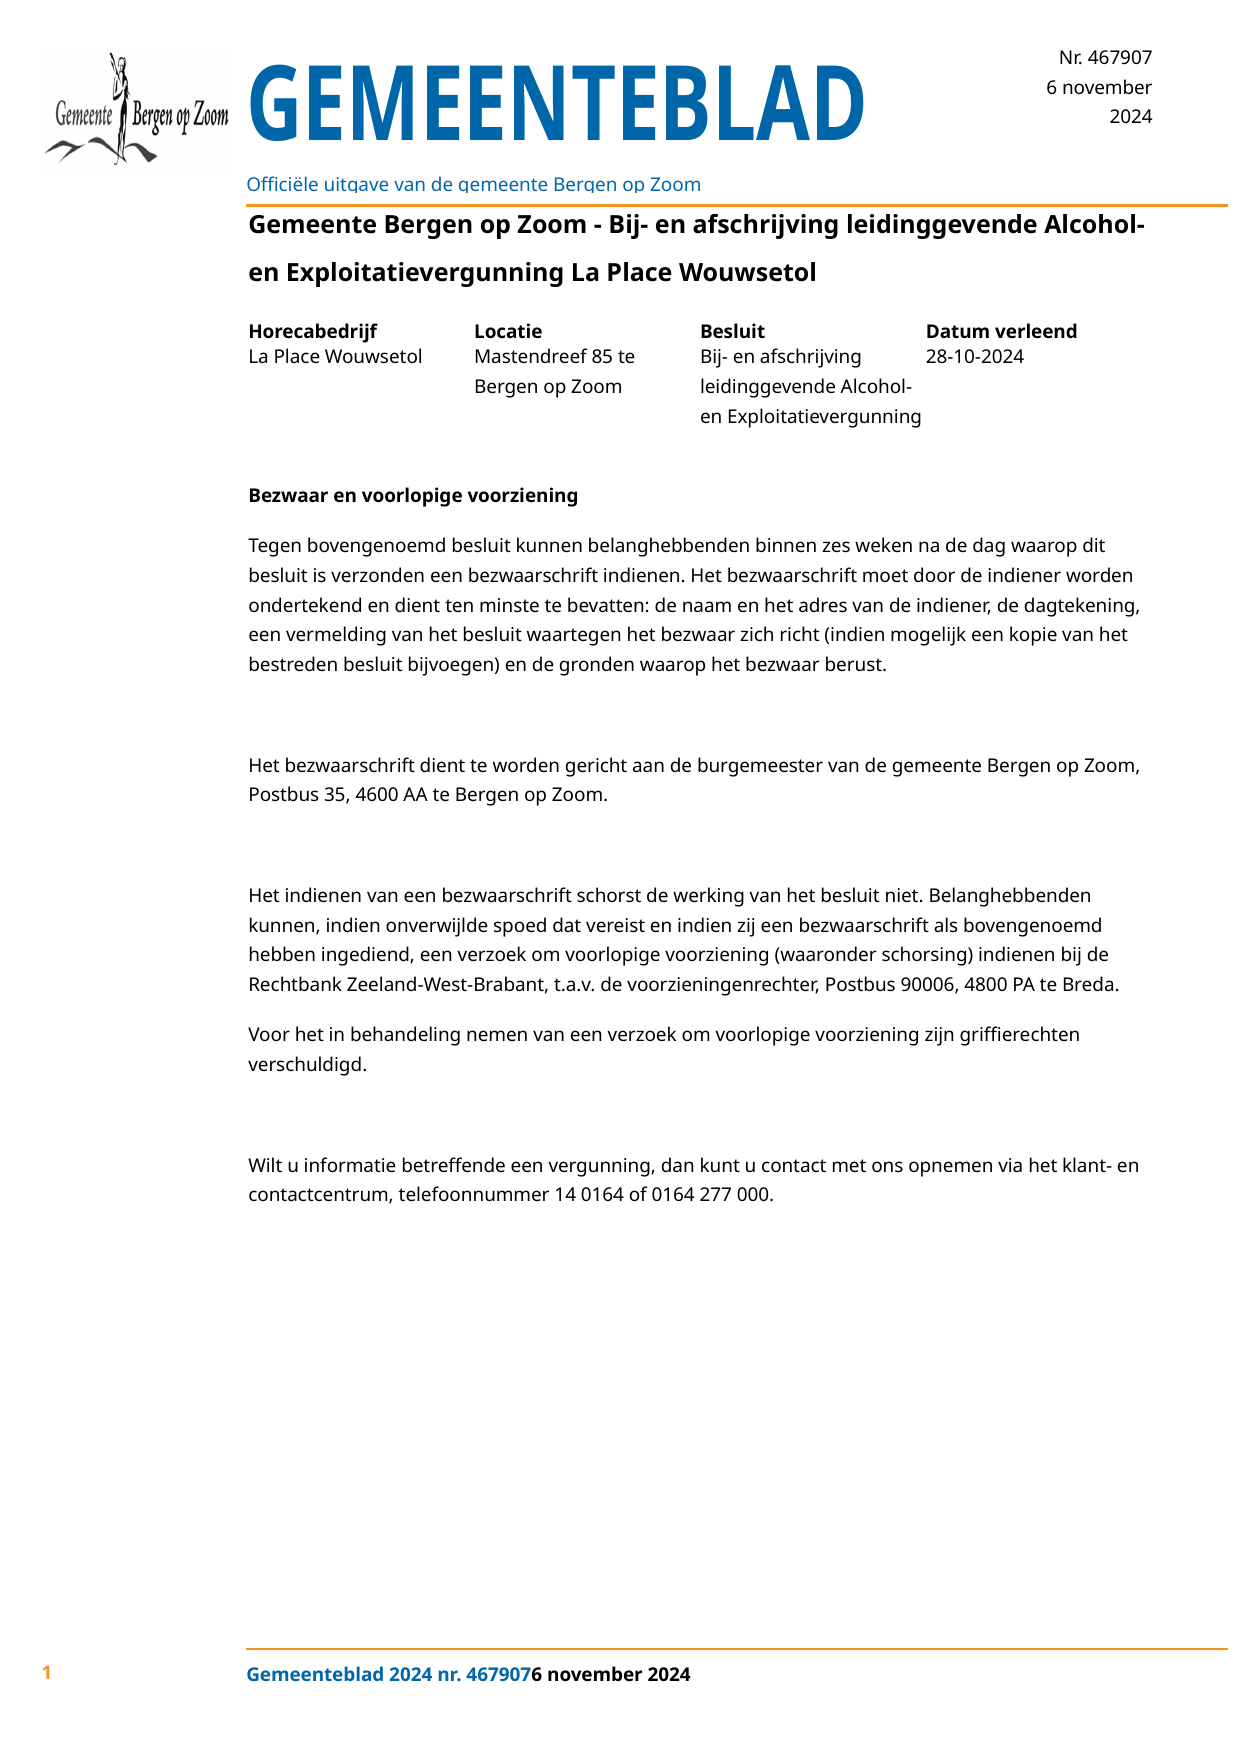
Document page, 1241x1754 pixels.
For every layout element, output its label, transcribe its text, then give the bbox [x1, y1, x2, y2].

text Tegen bovengenoemd besluit kunnen belanghebbenden binnen zes weken na de dag waarop dit besluit is verzonden een bezwaarschrift indienen. Het bezwaarschrift moet door de indiener worden ondertekend en dient ten minste te bevatten: de naam en het adres van de indiener, de dagtekening, een vermelding van het besluit waartegen het bezwaar zich richt (indien mogelijk een kopie van het bestreden besluit bijvoegen) en de gronden waarop het bezwaar berust. [248, 533, 1152, 677]
text Voor het in behandeling nemen van een verzoek om voorlopige voorziening zijn griffierechten verschuldigd. [248, 1021, 1152, 1077]
table_cell Mastendreef 85 te Bergen op Zoom [474, 344, 700, 429]
table_header Besluit [700, 318, 926, 344]
text Het bezwaarschrift dient te worden gericht aan de burgemeester van de gemeente Bergen op Zoom, Postbus 35, 4600 AA te Bergen op Zoom. [248, 752, 1152, 807]
text Het indienen van een bezwaarschrift schorst de werking van het besluit niet. Belanghebbenden kunnen, indien onverwijlde spoed dat vereist en indien zij een bezwaarschrift als bovengenoemd hebben ingediend, een verzoek om voorlopige voorziening (waaronder schorsing) indienen bij de Rechtbank Zeeland-West-Brabant, t.a.v. de voorzieningenrechter, Postbus 90006, 4800 PA te Breda. [248, 882, 1152, 997]
table_header Datum verleend [926, 318, 1152, 344]
table_cell 28-10-2024 [926, 344, 1152, 429]
table_cell La Place Wouwsetol [248, 344, 474, 429]
text Bezwaar en voorlopige voorziening [248, 482, 1152, 508]
table_header Horecabedrijf [248, 318, 474, 344]
text Wilt u informatie betreffende een vergunning, dan kunt u contact met ons opnemen via het klant- en contactcentrum, telefoonnummer 14 0164 of 0164 277 000. [248, 1152, 1152, 1207]
table_cell Bij- en afschrijving leidinggevende Alcohol- en Exploitatievergunning [700, 344, 926, 429]
picture [41, 47, 231, 172]
text Gemeente Bergen op Zoom - Bij- en afschrijving leidinggevende Alcohol- en Exploitatievergunning La Place Wouwsetol [248, 207, 1152, 288]
table_header Locatie [474, 318, 700, 344]
